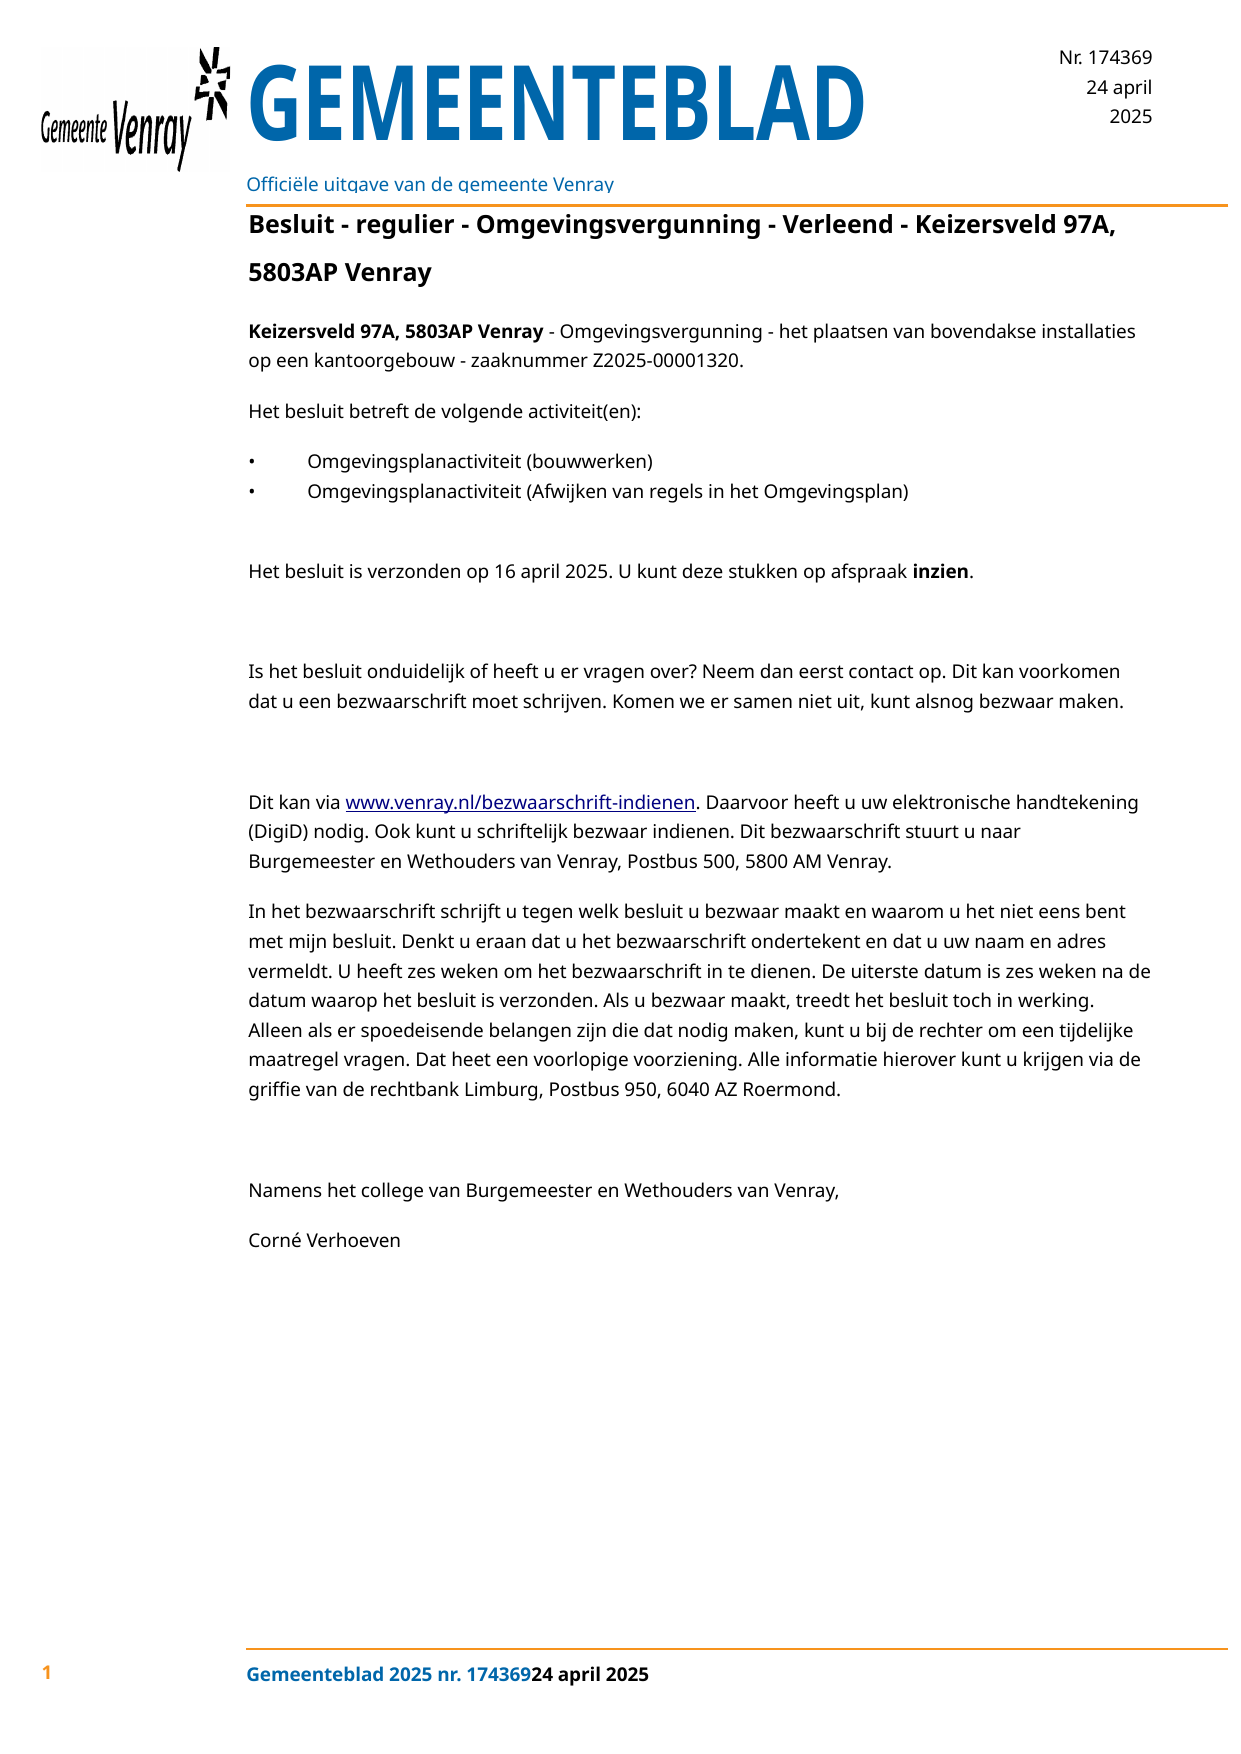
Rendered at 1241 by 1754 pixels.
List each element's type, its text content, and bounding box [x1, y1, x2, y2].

text Namens het college van Burgemeester en Wethouders van Venray, [248, 1177, 1152, 1203]
text Dit kan via www.venray.nl/bezwaarschrift-indienen. Daarvoor heeft u uw elektronische handtekening (DigiD) nodig. Ook kunt u schriftelijk bezwaar indienen. Dit bezwaarschrift stuurt u naar Burgemeester en Wethouders van Venray, Postbus 500, 5800 AM Venray. [248, 789, 1152, 874]
text Het besluit betreft de volgende activiteit(en): [248, 398, 1152, 424]
list Omgevingsplanactiviteit (Afwijken van regels in het Omgevingsplan) [248, 478, 1152, 504]
text In het bezwaarschrift schrijft u tegen welk besluit u bezwaar maakt en waarom u het niet eens bent met mijn besluit. Denkt u eraan dat u het bezwaarschrift ondertekent en dat u uw naam en adres vermeldt. U heeft zes weken om het bezwaarschrift in te dienen. De uiterste datum is zes weken na de datum waarop het besluit is verzonden. Als u bezwaar maakt, treedt het besluit toch in werking. Alleen als er spoedeisende belangen zijn die dat nodig maken, kunt u bij de rechter om een tijdelijke maatregel vragen. Dat heet een voorlopige voorziening. Alle informatie hierover kunt u krijgen via de griffie van de rechtbank Limburg, Postbus 950, 6040 AZ Roermond. [248, 899, 1152, 1102]
text Besluit - regulier - Omgevingsvergunning - Verleend - Keizersveld 97A, 5803AP Venray [248, 207, 1152, 288]
text Het besluit is verzonden op 16 april 2025. U kunt deze stukken op afspraak inzien. [248, 558, 1152, 584]
text Corné Verhoeven [248, 1227, 1152, 1253]
text Keizersveld 97A, 5803AP Venray - Omgevingsvergunning - het plaatsen van bovendakse installaties op een kantoorgebouw - zaaknummer Z2025-00001320. [248, 318, 1152, 373]
list Omgevingsplanactiviteit (bouwwerken) [248, 448, 1152, 474]
text Is het besluit onduidelijk of heeft u er vragen over? Neem dan eerst contact op. Dit kan voorkomen dat u een bezwaarschrift moet schrijven. Komen we er samen niet uit, kunt alsnog bezwaar maken. [248, 659, 1152, 714]
picture [41, 47, 231, 172]
